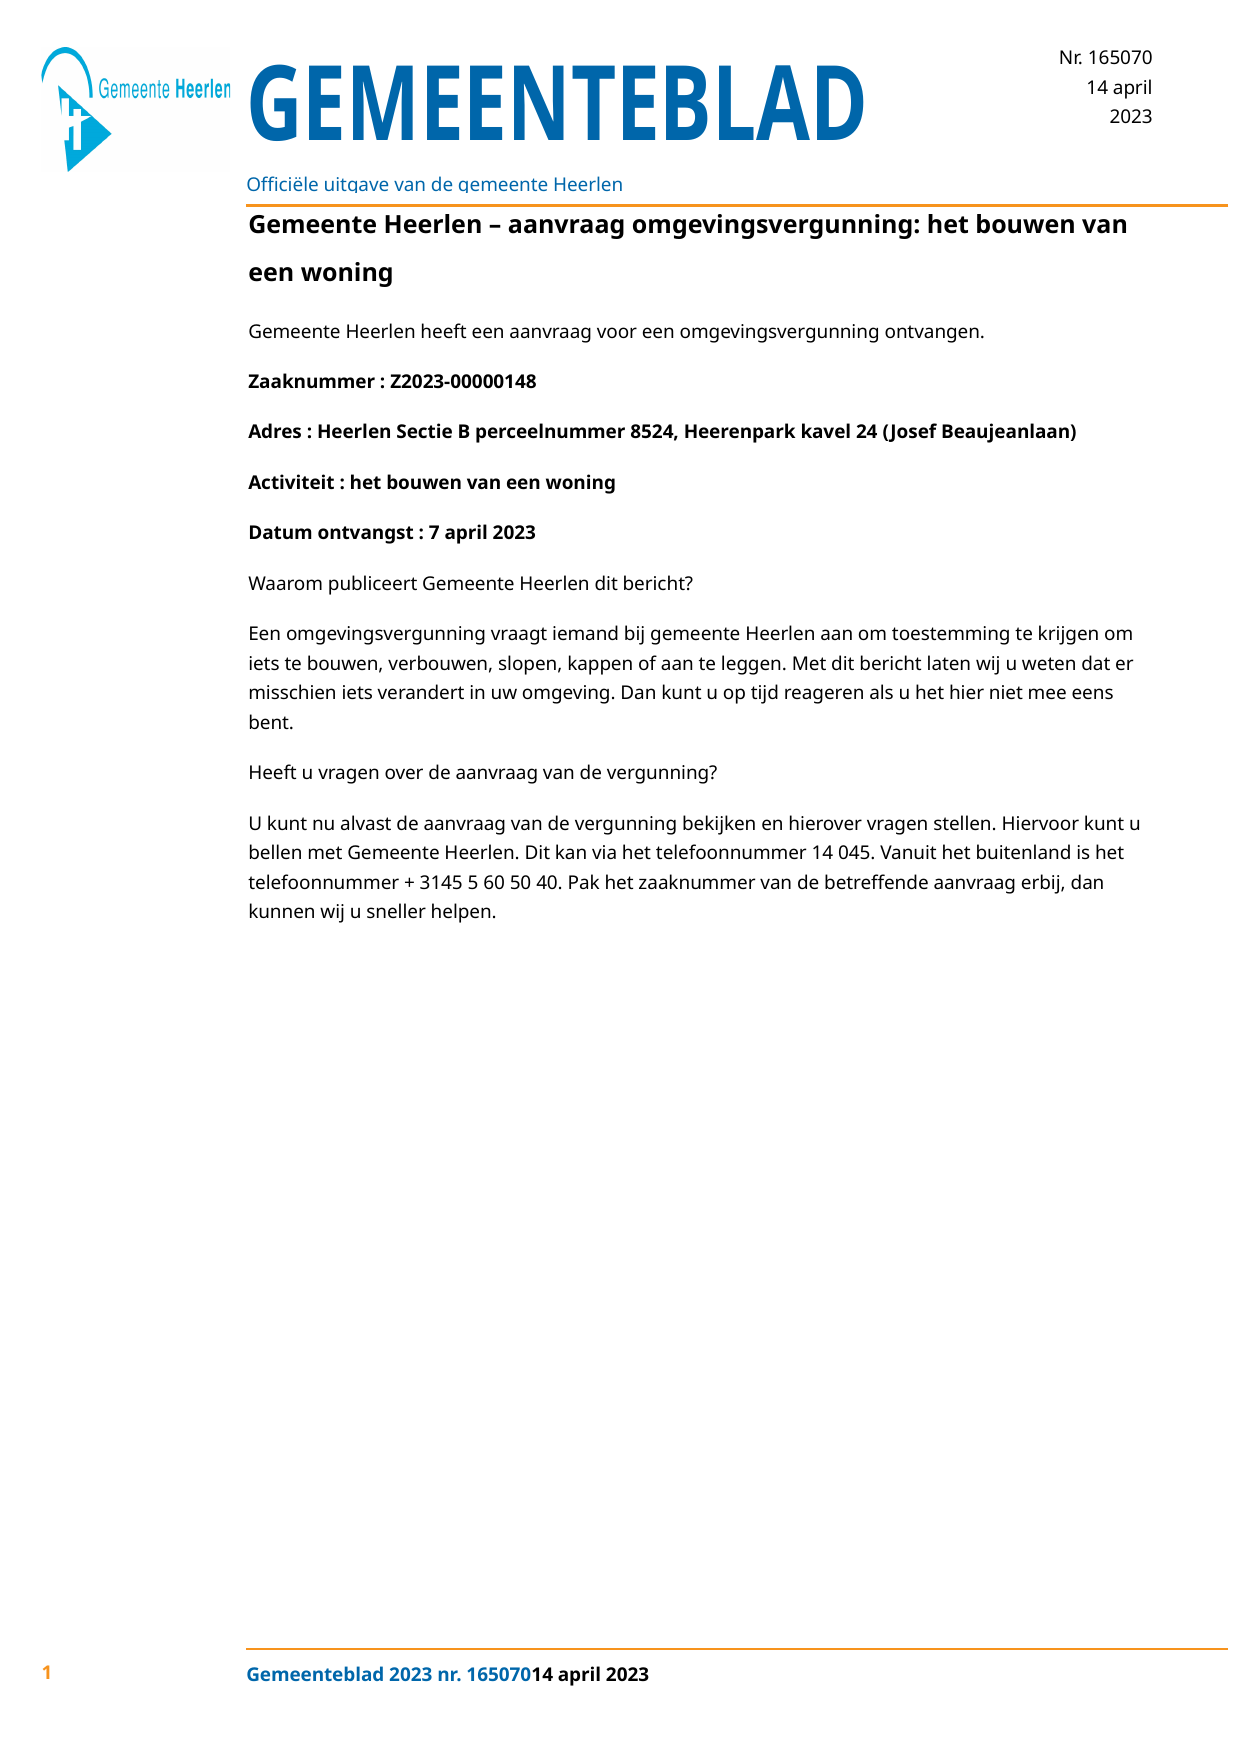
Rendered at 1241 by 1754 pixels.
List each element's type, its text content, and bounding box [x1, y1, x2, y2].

text Zaaknummer : Z2023-00000148 [248, 368, 1152, 394]
picture [41, 47, 59, 70]
text Heeft u vragen over de aanvraag van de vergunning? [248, 759, 1152, 785]
picture [41, 47, 231, 172]
text Activiteit : het bouwen van een woning [248, 469, 1152, 495]
text Datum ontvangst : 7 april 2023 [248, 519, 1152, 545]
text U kunt nu alvast de aanvraag van de vergunning bekijken en hierover vragen stellen. Hiervoor kunt u bellen met Gemeente Heerlen. Dit kan via het telefoonnummer 14 045. Vanuit het buitenland is het telefoonnummer + 3145 5 60 50 40. Pak het zaaknummer van de betreffende aanvraag erbij, dan kunnen wij u sneller helpen. [248, 810, 1152, 924]
text Gemeente Heerlen – aanvraag omgevingsvergunning: het bouwen van een woning [248, 207, 1152, 288]
text Waarom publiceert Gemeente Heerlen dit bericht? [248, 570, 1152, 596]
text Adres : Heerlen Sectie B perceelnummer 8524, Heerenpark kavel 24 (Josef Beaujeanlaan) [248, 419, 1152, 444]
text Gemeente Heerlen heeft een aanvraag voor een omgevingsvergunning ontvangen. [248, 318, 1152, 344]
text Een omgevingsvergunning vraagt iemand bij gemeente Heerlen aan om toestemming te krijgen om iets te bouwen, verbouwen, slopen, kappen of aan te leggen. Met dit bericht laten wij u weten dat er misschien iets verandert in uw omgeving. Dan kunt u op tijd reageren als u het hier niet mee eens bent. [248, 620, 1152, 735]
